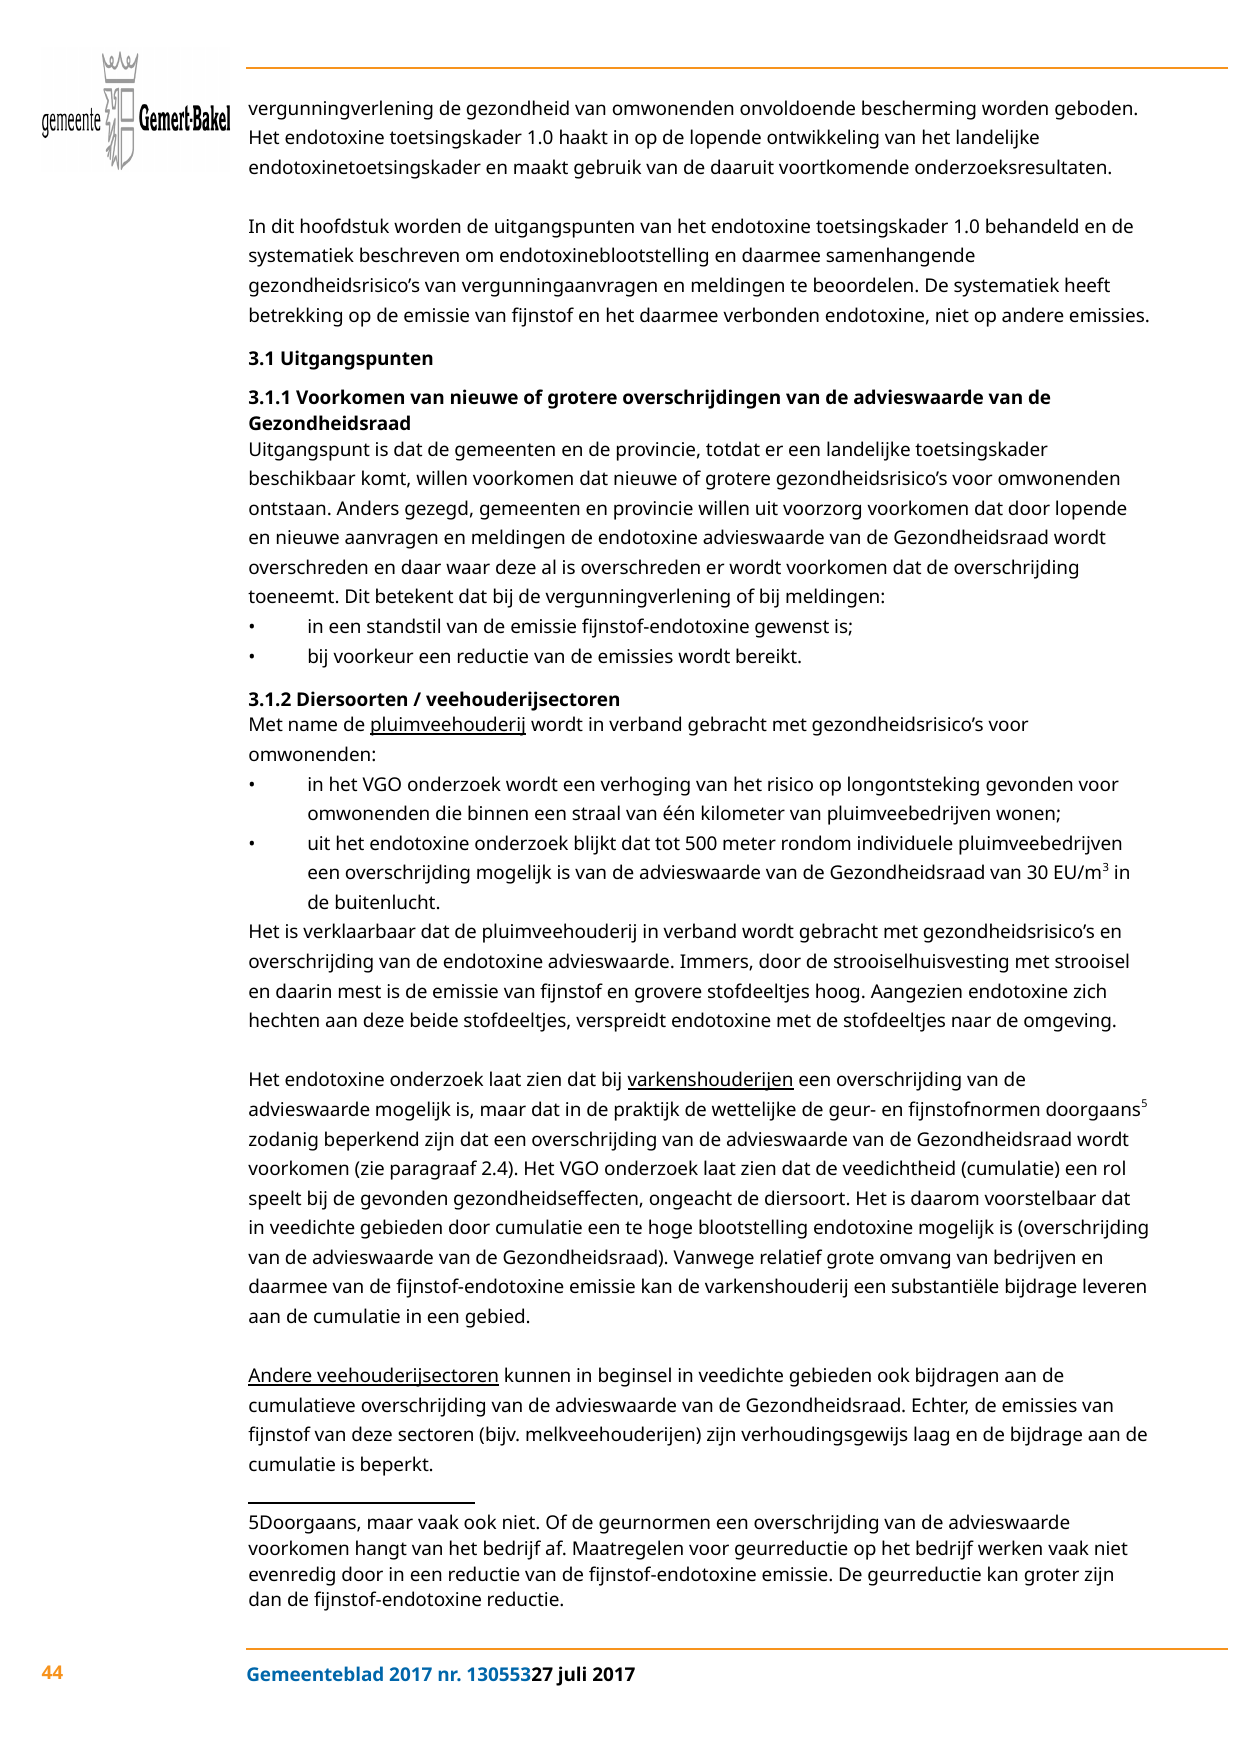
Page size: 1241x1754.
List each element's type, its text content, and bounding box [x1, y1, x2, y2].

text 3.1.2 Diersoorten / veehouderijsectoren [248, 686, 1152, 712]
list in een standstil van de emissie fijnstof-endotoxine gewenst is; [248, 613, 1152, 639]
text Het is verklaarbaar dat de pluimveehouderij in verband wordt gebracht met gezondheidsrisico’s en overschrijding van de endotoxine advieswaarde. Immers, door de strooiselhuisvesting met strooisel en daarin mest is de emissie van fijnstof en grovere stofdeeltjes hoog. Aangezien endotoxine zich hechten aan deze beide stofdeeltjes, verspreidt endotoxine met de stofdeeltjes naar de omgeving. [248, 919, 1152, 1033]
text Andere veehouderijsectoren kunnen in beginsel in veedichte gebieden ook bijdragen aan de cumulatieve overschrijding van de advieswaarde van de Gezondheidsraad. Echter, de emissies van fijnstof van deze sectoren (bijv. melkveehouderijen) zijn verhoudingsgewijs laag en de bijdrage aan de cumulatie is beperkt. [248, 1362, 1152, 1477]
list uit het endotoxine onderzoek blijkt dat tot 500 meter rondom individuele pluimveebedrijven een overschrijding mogelijk is van de advieswaarde van de Gezondheidsraad van 30 EU/m3 in de buitenlucht. [248, 830, 1152, 915]
list bij voorkeur een reductie van de emissies wordt bereikt. [248, 643, 1152, 668]
text 3.1 Uitgangspunten [248, 345, 1152, 371]
text Doorgaans, maar vaak ook niet. Of de geurnormen een overschrijding van de advieswaarde voorkomen hangt van het bedrijf af. Maatregelen voor geurreductie op het bedrijf werken vaak niet evenredig door in een reductie van de fijnstof-endotoxine emissie. De geurreductie kan groter zijn dan de fijnstof-endotoxine reductie. [248, 1509, 1152, 1612]
text Het endotoxine onderzoek laat zien dat bij varkenshouderijen een overschrijding van de advieswaarde mogelijk is, maar dat in de praktijk de wettelijke de geur- en fijnstofnormen doorgaans zodanig beperkend zijn dat een overschrijding van de advieswaarde van de Gezondheidsraad wordt voorkomen (zie paragraaf 2.4). Het VGO onderzoek laat zien dat de veedichtheid (cumulatie) een rol speelt bij de gevonden gezondheidseffecten, ongeacht de diersoort. Het is daarom voorstelbaar dat in veedichte gebieden door cumulatie een te hoge blootstelling endotoxine mogelijk is (overschrijding van de advieswaarde van de Gezondheidsraad). Vanwege relatief grote omvang van bedrijven en daarmee van de fijnstof-endotoxine emissie kan de varkenshouderij een substantiële bijdrage leveren aan de cumulatie in een gebied. [248, 1067, 1152, 1329]
picture [41, 47, 231, 172]
list in het VGO onderzoek wordt een verhoging van het risico op longontsteking gevonden voor omwonenden die binnen een straal van één kilometer van pluimveebedrijven wonen; [248, 771, 1152, 826]
text vergunningverlening de gezondheid van omwonenden onvoldoende bescherming worden geboden. Het endotoxine toetsingskader 1.0 haakt in op de lopende ontwikkeling van het landelijke endotoxinetoetsingskader en maakt gebruik van de daaruit voortkomende onderzoeksresultaten. [248, 95, 1152, 180]
text In dit hoofdstuk worden de uitgangspunten van het endotoxine toetsingskader 1.0 behandeld en de systematiek beschreven om endotoxineblootstelling en daarmee samenhangende gezondheidsrisico’s van vergunningaanvragen en meldingen te beoordelen. De systematiek heeft betrekking op de emissie van fijnstof en het daarmee verbonden endotoxine, niet op andere emissies. [248, 213, 1152, 328]
text Uitgangspunt is dat de gemeenten en de provincie, totdat er een landelijke toetsingskader beschikbaar komt, willen voorkomen dat nieuwe of grotere gezondheidsrisico’s voor omwonenden ontstaan. Anders gezegd, gemeenten en provincie willen uit voorzorg voorkomen dat door lopende en nieuwe aanvragen en meldingen de endotoxine advieswaarde van de Gezondheidsraad wordt overschreden en daar waar deze al is overschreden er wordt voorkomen dat de overschrijding toeneemt. Dit betekent dat bij de vergunningverlening of bij meldingen: [248, 436, 1152, 609]
text 3.1.1 Voorkomen van nieuwe of grotere overschrijdingen van de advieswaarde van de Gezondheidsraad [248, 384, 1152, 436]
text Met name de pluimveehouderij wordt in verband gebracht met gezondheidsrisico’s voor omwonenden: [248, 712, 1152, 767]
